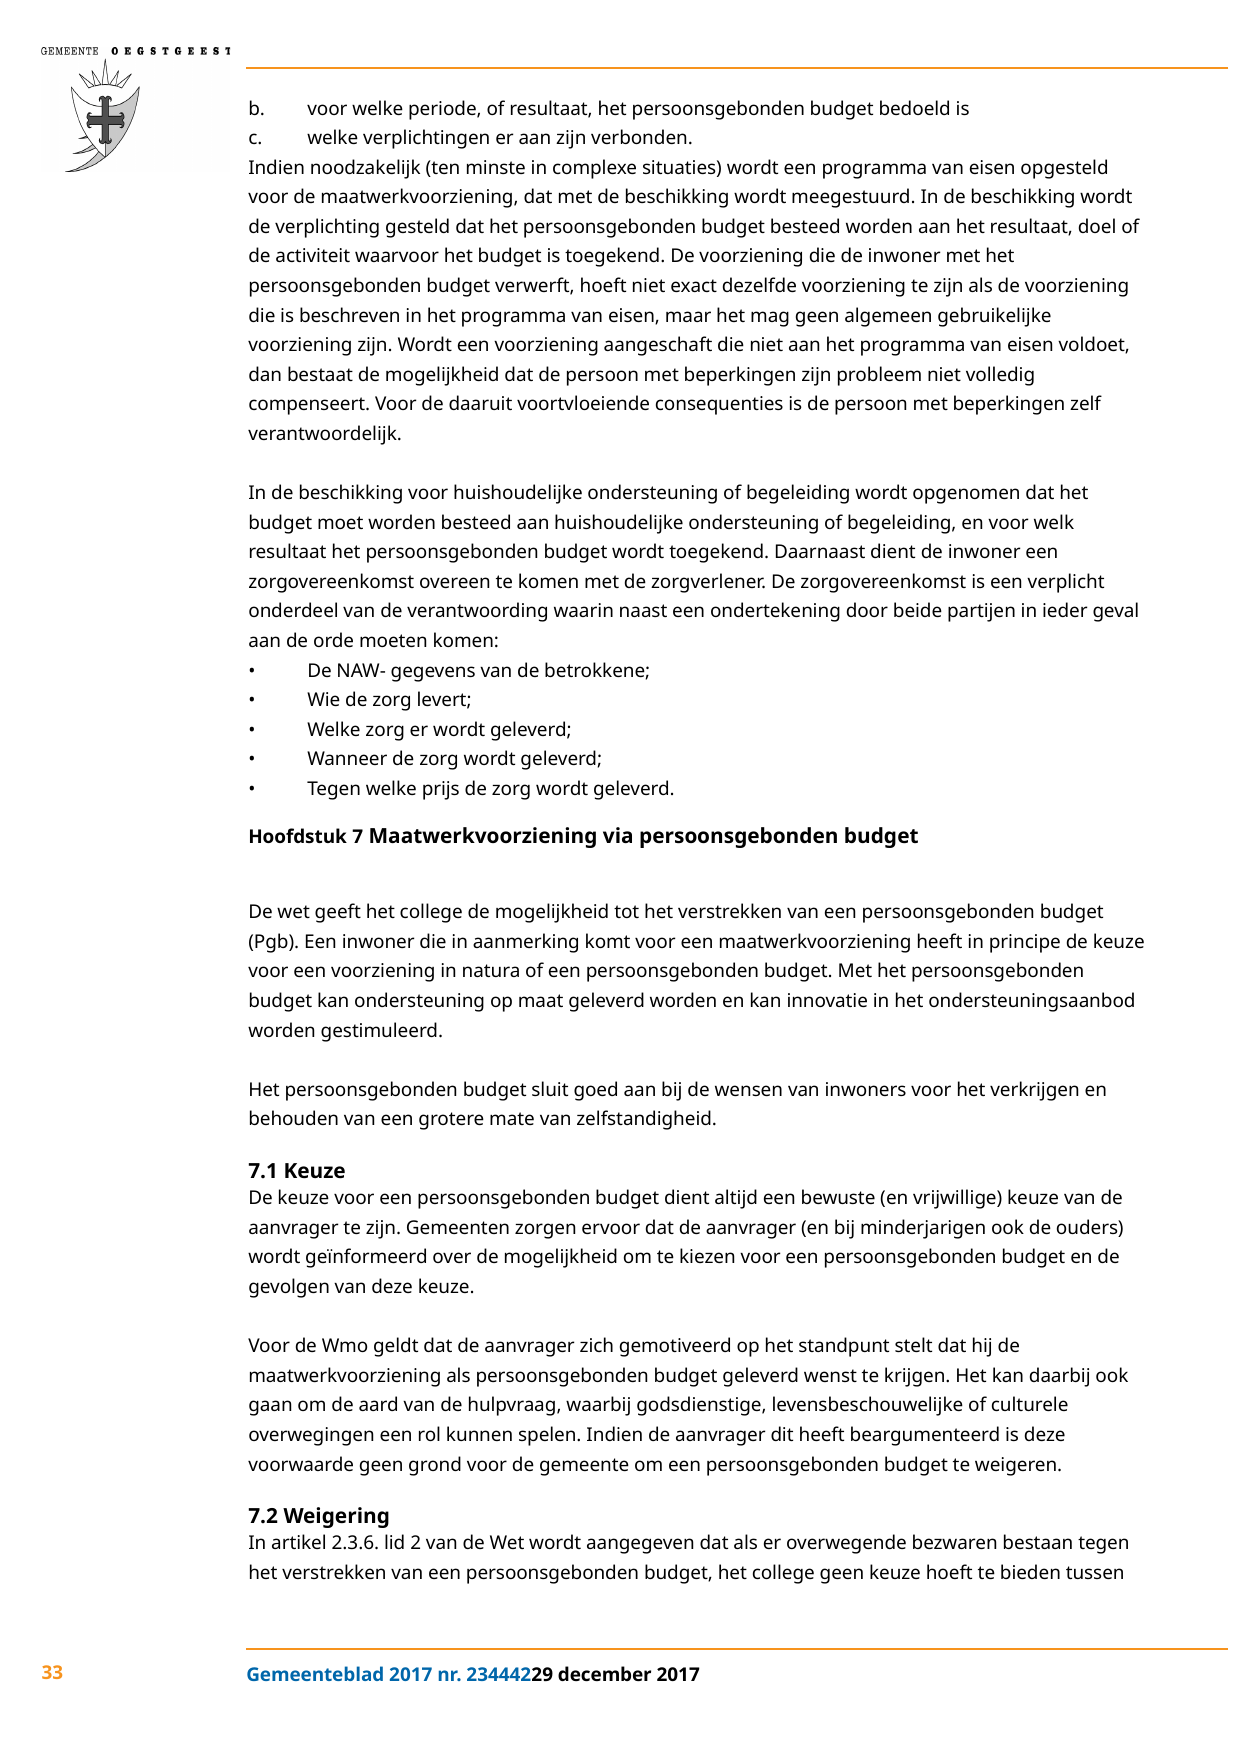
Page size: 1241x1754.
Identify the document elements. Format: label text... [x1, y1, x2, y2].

list voor welke periode, of resultaat, het persoonsgebonden budget bedoeld is [248, 95, 1152, 121]
list De NAW- gegevens van de betrokkene; [248, 657, 1152, 683]
text Hoofdstuk 7 Maatwerkvoorziening via persoonsgebonden budget [248, 821, 1152, 849]
list welke verplichtingen er aan zijn verbonden. [248, 124, 1152, 150]
picture [41, 47, 231, 172]
list Wie de zorg levert; [248, 686, 1152, 712]
list Wanneer de zorg wordt geleverd; [248, 746, 1152, 771]
text In de beschikking voor huishoudelijke ondersteuning of begeleiding wordt opgenomen dat het budget moet worden besteed aan huishoudelijke ondersteuning of begeleiding, en voor welk resultaat het persoonsgebonden budget wordt toegekend. Daarnaast dient de inwoner een zorgovereenkomst overeen te komen met de zorgverlener. De zorgovereenkomst is een verplicht onderdeel van de verantwoording waarin naast een ondertekening door beide partijen in ieder geval aan de orde moeten komen: [248, 479, 1152, 653]
list Tegen welke prijs de zorg wordt geleverd. [248, 775, 1152, 801]
text Voor de Wmo geldt dat de aanvrager zich gemotiveerd op het standpunt stelt dat hij de maatwerkvoorziening als persoonsgebonden budget geleverd wenst te krijgen. Het kan daarbij ook gaan om de aard van de hulpvraag, waarbij godsdienstige, levensbeschouwelijke of culturele overwegingen een rol kunnen spelen. Indien de aanvrager dit heeft beargumenteerd is deze voorwaarde geen grond voor de gemeente om een persoonsgebonden budget te weigeren. [248, 1332, 1152, 1476]
text De wet geeft het college de mogelijkheid tot het verstrekken van een persoonsgebonden budget (Pgb). Een inwoner die in aanmerking komt voor een maatwerkvoorziening heeft in principe de keuze voor een voorziening in natura of een persoonsgebonden budget. Met het persoonsgebonden budget kan ondersteuning op maat geleverd worden en kan innovatie in het ondersteuningsaanbod worden gestimuleerd. [248, 898, 1152, 1043]
text 7.2 Weigering [248, 1501, 1152, 1529]
list Welke zorg er wordt geleverd; [248, 716, 1152, 742]
text De keuze voor een persoonsgebonden budget dient altijd een bewuste (en vrijwillige) keuze van de aanvrager te zijn. Gemeenten zorgen ervoor dat de aanvrager (en bij minderjarigen ook de ouders) wordt geïnformeerd over de mogelijkheid om te kiezen voor een persoonsgebonden budget en de gevolgen van deze keuze. [248, 1184, 1152, 1299]
text Indien noodzakelijk (ten minste in complexe situaties) wordt een programma van eisen opgesteld voor de maatwerkvoorziening, dat met de beschikking wordt meegestuurd. In de beschikking wordt de verplichting gesteld dat het persoonsgebonden budget besteed worden aan het resultaat, doel of de activiteit waarvoor het budget is toegekend. De voorziening die de inwoner met het persoonsgebonden budget verwerft, hoeft niet exact dezelfde voorziening te zijn als de voorziening die is beschreven in het programma van eisen, maar het mag geen algemeen gebruikelijke voorziening zijn. Wordt een voorziening aangeschaft die niet aan het programma van eisen voldoet, dan bestaat de mogelijkheid dat de persoon met beperkingen zijn probleem niet volledig compenseert. Voor de daaruit voortvloeiende consequenties is de persoon met beperkingen zelf verantwoordelijk. [248, 154, 1152, 446]
text In artikel 2.3.6. lid 2 van de Wet wordt aangegeven dat als er overwegende bezwaren bestaan tegen het verstrekken van een persoonsgebonden budget, het college geen keuze hoeft te bieden tussen [248, 1529, 1152, 1585]
text Het persoonsgebonden budget sluit goed aan bij de wensen van inwoners voor het verkrijgen en behouden van een grotere mate van zelfstandigheid. [248, 1076, 1152, 1131]
text 7.1 Keuze [248, 1156, 1152, 1184]
